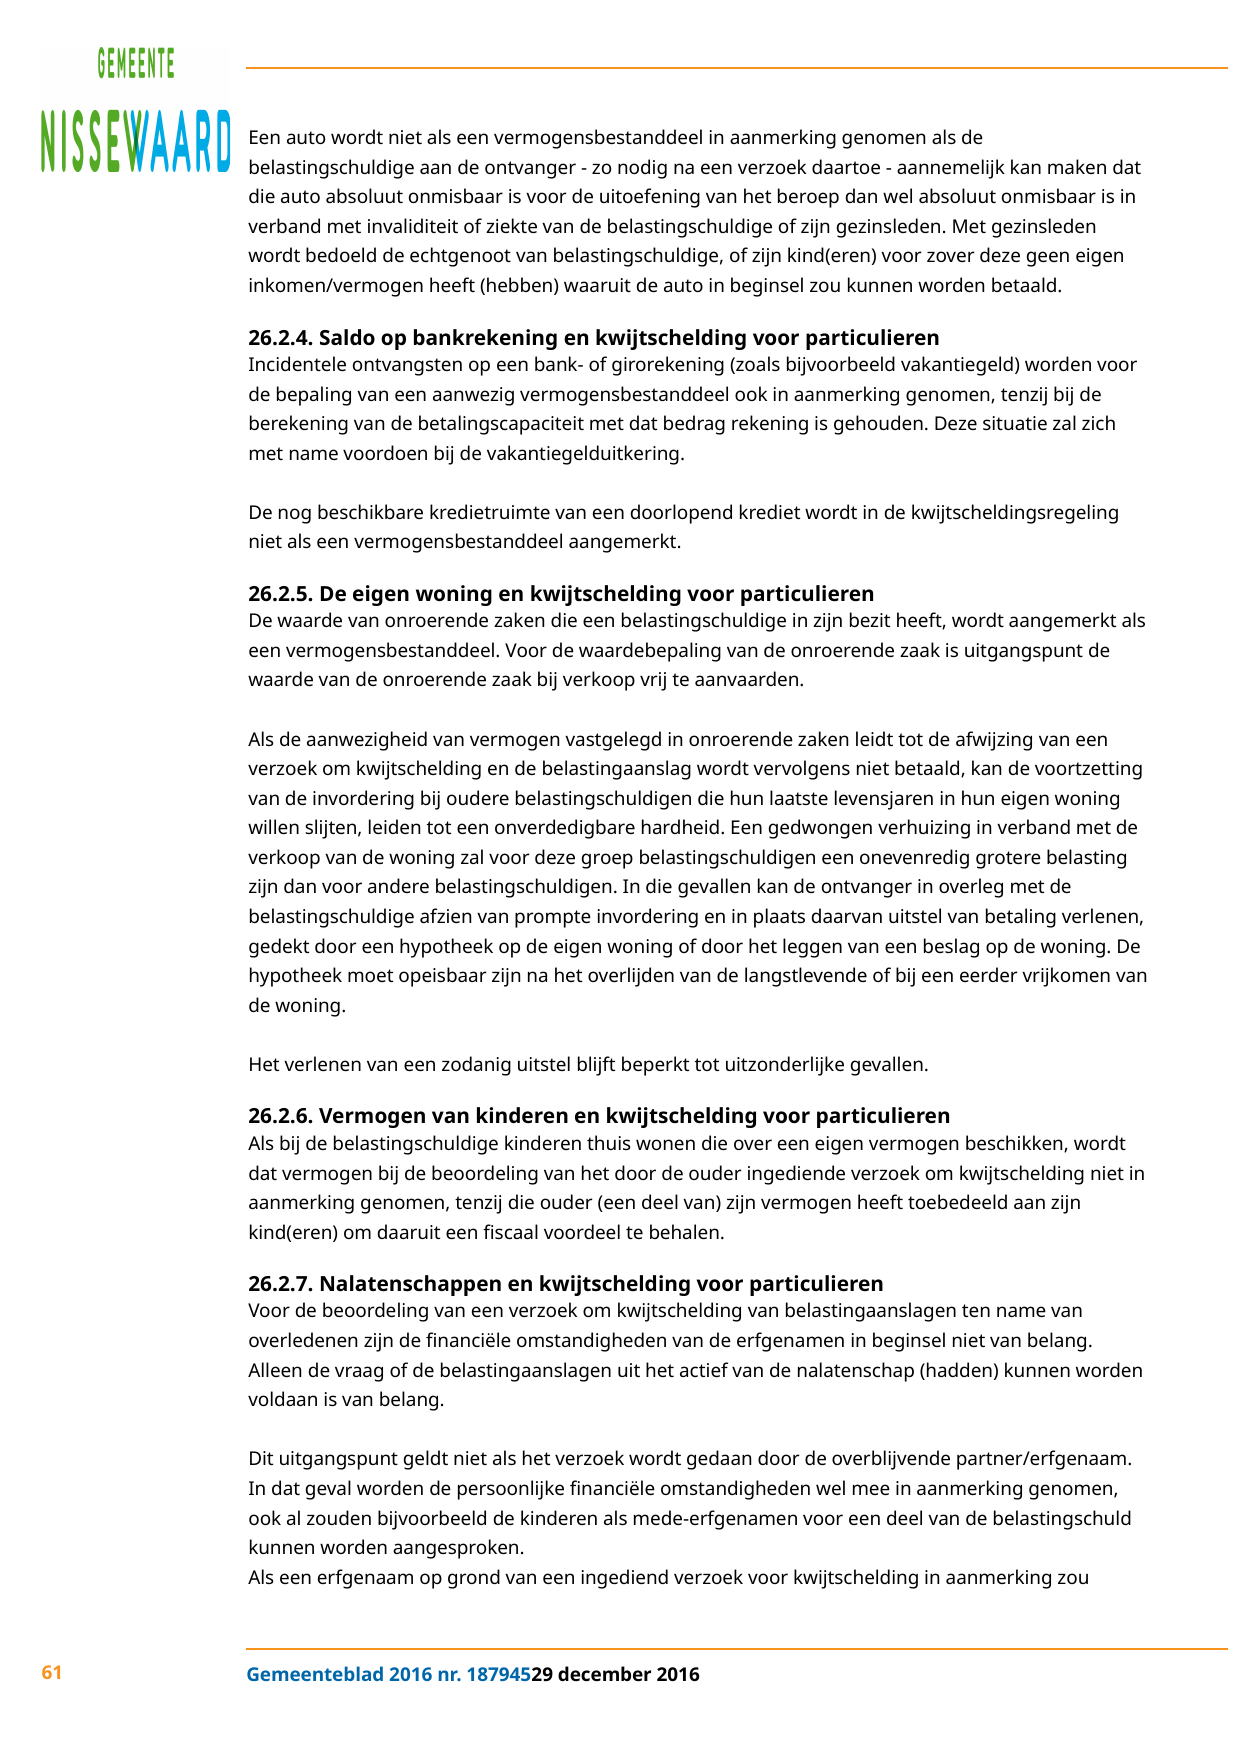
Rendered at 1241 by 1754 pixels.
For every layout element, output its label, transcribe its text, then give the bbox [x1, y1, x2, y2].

picture [176, 157, 187, 172]
text 26.2.4. Saldo op bankrekening en kwijtschelding voor particulieren [248, 323, 1152, 351]
text De waarde van onroerende zaken die een belastingschuldige in zijn bezit heeft, wordt aangemerkt als een vermogensbestanddeel. Voor de waardebepaling van de onroerende zaak is uitgangspunt de waarde van de onroerende zaak bij verkoop vrij te aanvaarden. [248, 607, 1152, 692]
picture [201, 122, 206, 138]
text Een auto wordt niet als een vermogensbestanddeel in aanmerking genomen als de belastingschuldige aan de ontvanger - zo nodig na een verzoek daartoe - aannemelijk kan maken dat die auto absoluut onmisbaar is voor de uitoefening van het beroep dan wel absoluut onmisbaar is in verband met invaliditeit of ziekte van de belastingschuldige of zijn gezinsleden. Met gezinsleden wordt bedoeld de echtgenoot van belastingschuldige, of zijn kind(eren) voor zover deze geen eigen inkomen/vermogen heeft (hebben) waaruit de auto in beginsel zou kunnen worden betaald. [248, 124, 1152, 298]
text Dit uitgangspunt geldt niet als het verzoek wordt gedaan door de overblijvende partner/erfgenaam. In dat geval worden de persoonlijke financiële omstandigheden wel mee in aanmerking genomen, ook al zouden bijvoorbeeld de kinderen als mede-erfgenamen voor een deel van de belastingschuld kunnen worden aangesproken. [248, 1446, 1152, 1560]
text 26.2.6. Vermogen van kinderen en kwijtschelding voor particulieren [248, 1102, 1152, 1130]
text Als de aanwezigheid van vermogen vastgelegd in onroerende zaken leidt tot de afwijzing van een verzoek om kwijtschelding en de belastingaanslag wordt vervolgens niet betaald, kan de voortzetting van de invordering bij oudere belastingschuldigen die hun laatste levensjaren in hun eigen woning willen slijten, leiden tot een onverdedigbare hardheid. Een gedwongen verhuizing in verband met de verkoop van de woning zal voor deze groep belastingschuldigen een onevenredig grotere belasting zijn dan voor andere belastingschuldigen. In die gevallen kan de ontvanger in overleg met de belastingschuldige afzien van prompte invordering en in plaats daarvan uitstel van betaling verlenen, gedekt door een hypotheek op de eigen woning of door het leggen van een beslag op de woning. De hypotheek moet opeisbaar zijn na het overlijden van de langstlevende of bij een eerder vrijkomen van de woning. [248, 726, 1152, 1018]
text Incidentele ontvangsten op een bank- of girorekening (zoals bijvoorbeeld vakantiegeld) worden voor de bepaling van een aanwezig vermogensbestanddeel ook in aanmerking genomen, tenzij bij de berekening van de betalingscapaciteit met dat bedrag rekening is gehouden. Deze situatie zal zich met name voordoen bij de vakantiegelduitkering. [248, 351, 1152, 466]
picture [222, 122, 227, 160]
text Als bij de belastingschuldige kinderen thuis wonen die over een eigen vermogen beschikken, wordt dat vermogen bij de beoordeling van het door de ouder ingediende verzoek om kwijtschelding niet in aanmerking genomen, tenzij die ouder (een deel van) zijn vermogen heeft toebedeeld aan zijn kind(eren) om daaruit een fiscaal voordeel te behalen. [248, 1130, 1152, 1244]
text Het verlenen van een zodanig uitstel blijft beperkt tot uitzonderlijke gevallen. [248, 1051, 1152, 1077]
picture [154, 157, 165, 172]
text De nog beschikbare kredietruimte van een doorlopend krediet wordt in de kwijtscheldingsregeling niet als een vermogensbestanddeel aangemerkt. [248, 499, 1152, 554]
text 26.2.5. De eigen woning en kwijtschelding voor particulieren [248, 579, 1152, 607]
text Voor de beoordeling van een verzoek om kwijtschelding van belastingaanslagen ten name van overledenen zijn de financiële omstandigheden van de erfgenamen in beginsel niet van belang. Alleen de vraag of de belastingaanslagen uit het actief van de nalatenschap (hadden) kunnen worden voldaan is van belang. [248, 1298, 1152, 1412]
picture [200, 151, 206, 172]
text Als een erfgenaam op grond van een ingediend verzoek voor kwijtschelding in aanmerking zou [248, 1564, 1152, 1590]
text 26.2.7. Nalatenschappen en kwijtschelding voor particulieren [248, 1269, 1152, 1298]
picture [41, 47, 231, 172]
